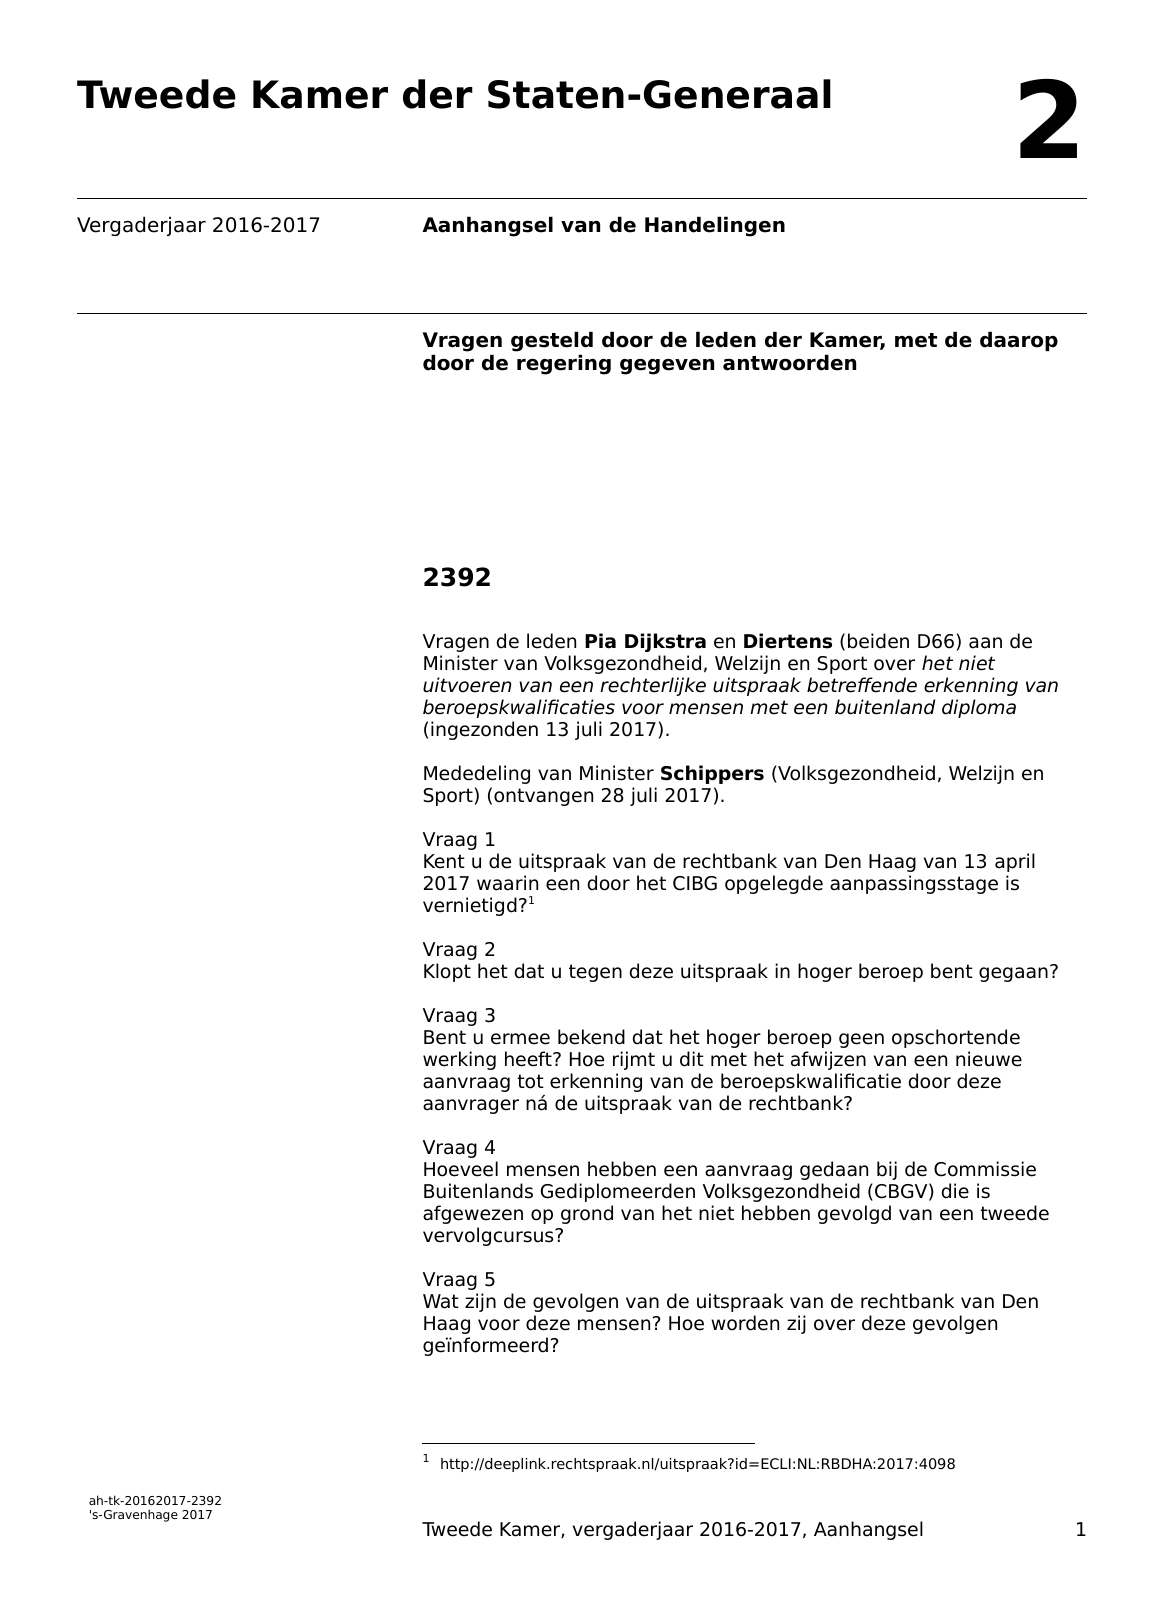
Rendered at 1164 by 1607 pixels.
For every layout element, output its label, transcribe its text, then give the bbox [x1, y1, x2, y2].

table_header 2 [886, 59, 1087, 198]
text Vraag 1 [422, 829, 1087, 851]
table_header Tweede Kamer der Staten-Generaal [77, 59, 886, 198]
table_cell Vragen gesteld door de leden der Kamer, met de daarop door de regering gegeven antwoorden [422, 314, 1087, 376]
text Klopt het dat u tegen deze uitspraak in hoger beroep bent gegaan? [422, 961, 1087, 983]
text Bent u ermee bekend dat het hoger beroep geen opschortende werking heeft? Hoe rijmt u dit met het afwijzen van een nieuwe aanvraag tot erkenning van de beroepskwalificatie door deze aanvrager ná de uitspraak van de rechtbank? [422, 1027, 1087, 1115]
text Vraag 4 [422, 1137, 1087, 1159]
text Vragen de leden Pia Dijkstra en Diertens (beiden D66) aan de Minister van Volksgezondheid, Welzijn en Sport over het niet uitvoeren van een rechterlijke uitspraak betreffende erkenning van beroepskwalificaties voor mensen met een buitenland diploma (ingezonden 13 juli 2017). [422, 631, 1087, 741]
text http://deeplink.rechtspraak.nl/uitspraak?id=ECLI:NL:RBDHA:2017:4098 [422, 1452, 1087, 1474]
text Kent u de uitspraak van de rechtbank van Den Haag van 13 april 2017 waarin een door het CIBG opgelegde aanpassingsstage is vernietigd? [422, 851, 1087, 917]
text 's-Gravenhage 2017 [88, 1508, 323, 1522]
text Wat zijn de gevolgen van de uitspraak van de rechtbank van Den Haag voor deze mensen? Hoe worden zij over deze gevolgen geïnformeerd? [422, 1291, 1087, 1357]
text ah-tk-20162017-2392 [88, 1494, 323, 1508]
text Vraag 3 [422, 1005, 1087, 1027]
text Hoeveel mensen hebben een aanvraag gedaan bij de Commissie Buitenlands Gediplomeerden Volksgezondheid (CBGV) die is afgewezen op grond van het niet hebben gevolgd van een tweede vervolgcursus? [422, 1159, 1087, 1247]
table_cell Aanhangsel van de Handelingen [422, 199, 1087, 313]
text 2392 [422, 563, 1087, 592]
table_cell [77, 314, 422, 376]
text Vraag 5 [422, 1269, 1087, 1291]
table_cell Vergaderjaar 2016-2017 [77, 199, 422, 313]
text Mededeling van Minister Schippers (Volksgezondheid, Welzijn en Sport) (ontvangen 28 juli 2017). [422, 763, 1087, 807]
text Vraag 2 [422, 939, 1087, 961]
